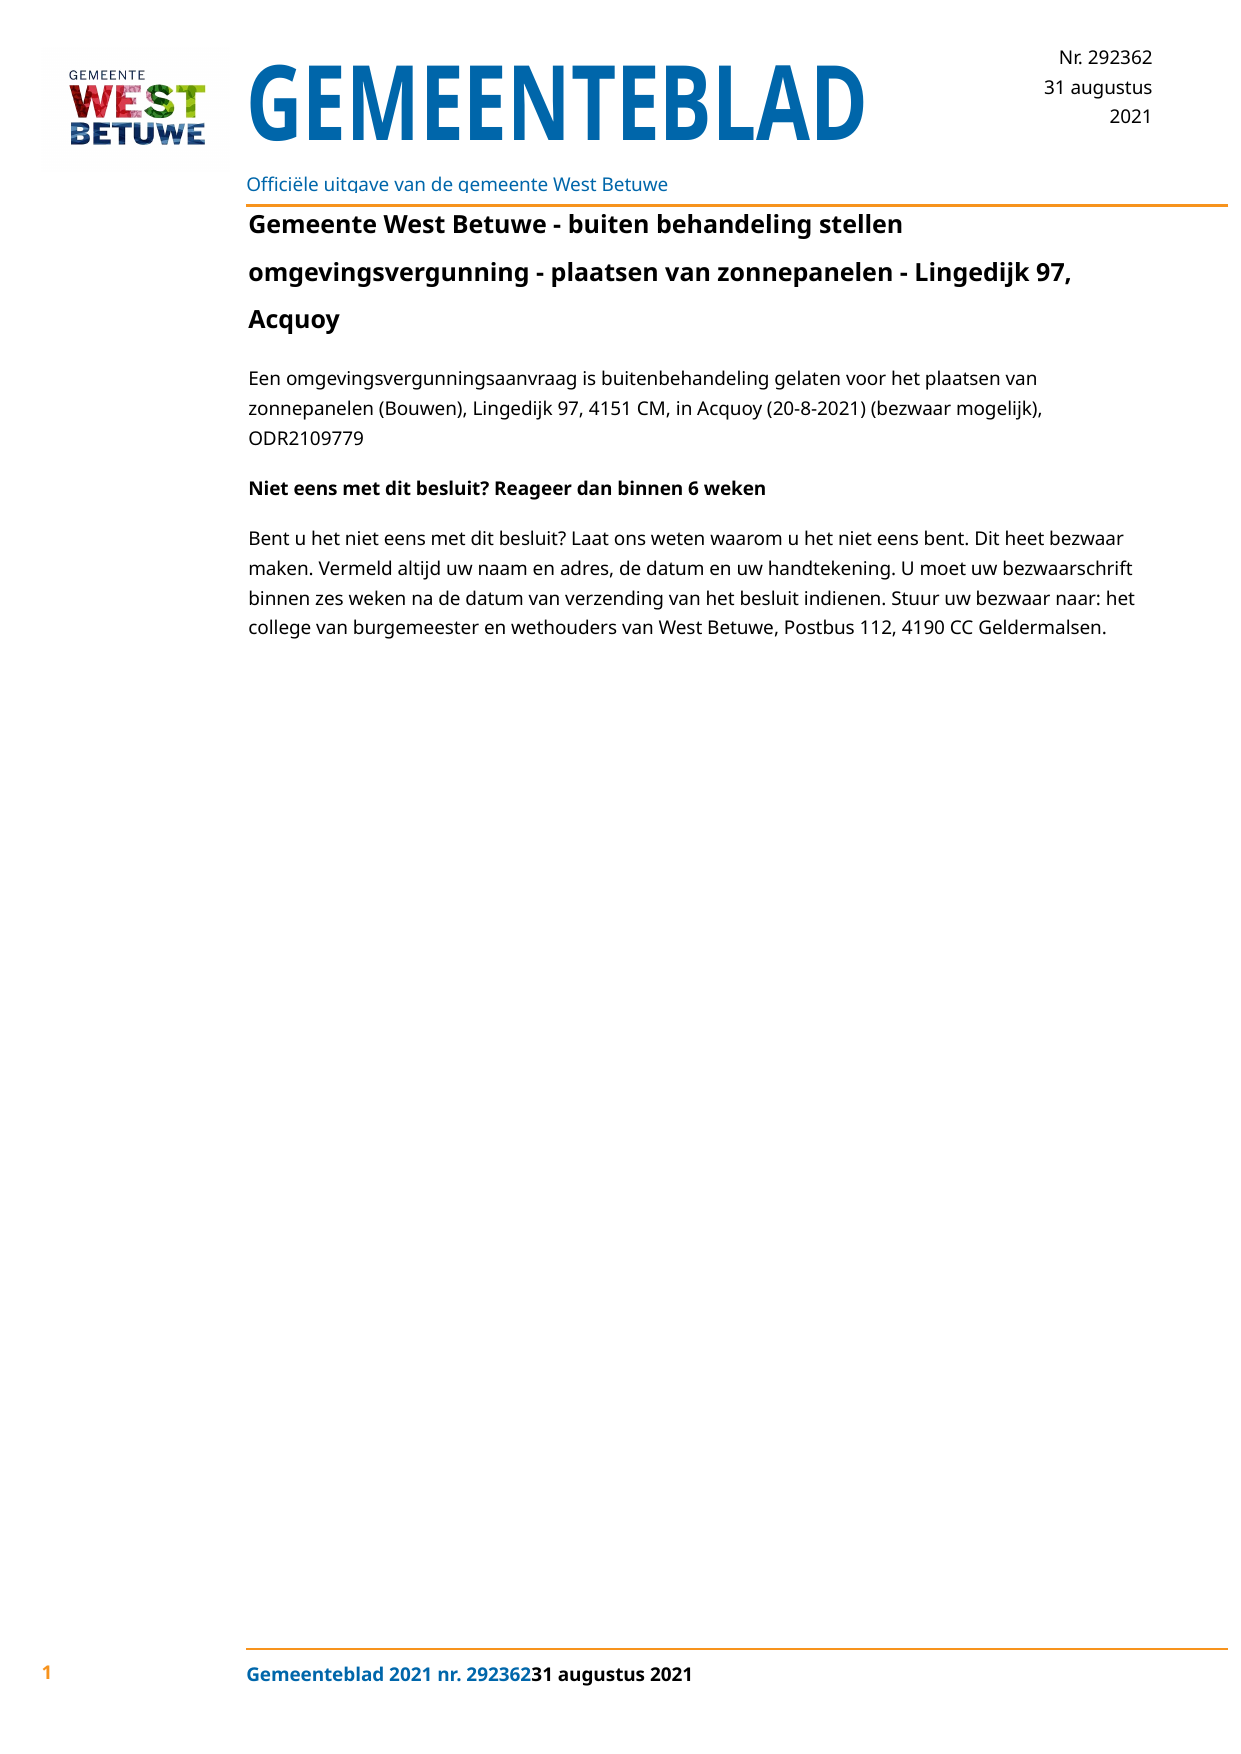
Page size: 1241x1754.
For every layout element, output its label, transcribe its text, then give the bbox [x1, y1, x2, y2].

text Een omgevingsvergunningsaanvraag is buitenbehandeling gelaten voor het plaatsen van zonnepanelen (Bouwen), Lingedijk 97, 4151 CM, in Acquoy (20-8-2021) (bezwaar mogelijk), ODR2109779 [248, 366, 1152, 450]
text Bent u het niet eens met dit besluit? Laat ons weten waarom u het niet eens bent. Dit heet bezwaar maken. Vermeld altijd uw naam en adres, de datum en uw handtekening. U moet uw bezwaarschrift binnen zes weken na de datum van verzending van het besluit indienen. Stuur uw bezwaar naar: het college van burgemeester en wethouders van West Betuwe, Postbus 112, 4190 CC Geldermalsen. [248, 526, 1152, 640]
picture [41, 47, 231, 172]
text Gemeente West Betuwe - buiten behandeling stellen omgevingsvergunning - plaatsen van zonnepanelen - Lingedijk 97, Acquoy [248, 207, 1152, 336]
text Niet eens met dit besluit? Reageer dan binnen 6 weken [248, 475, 1152, 501]
